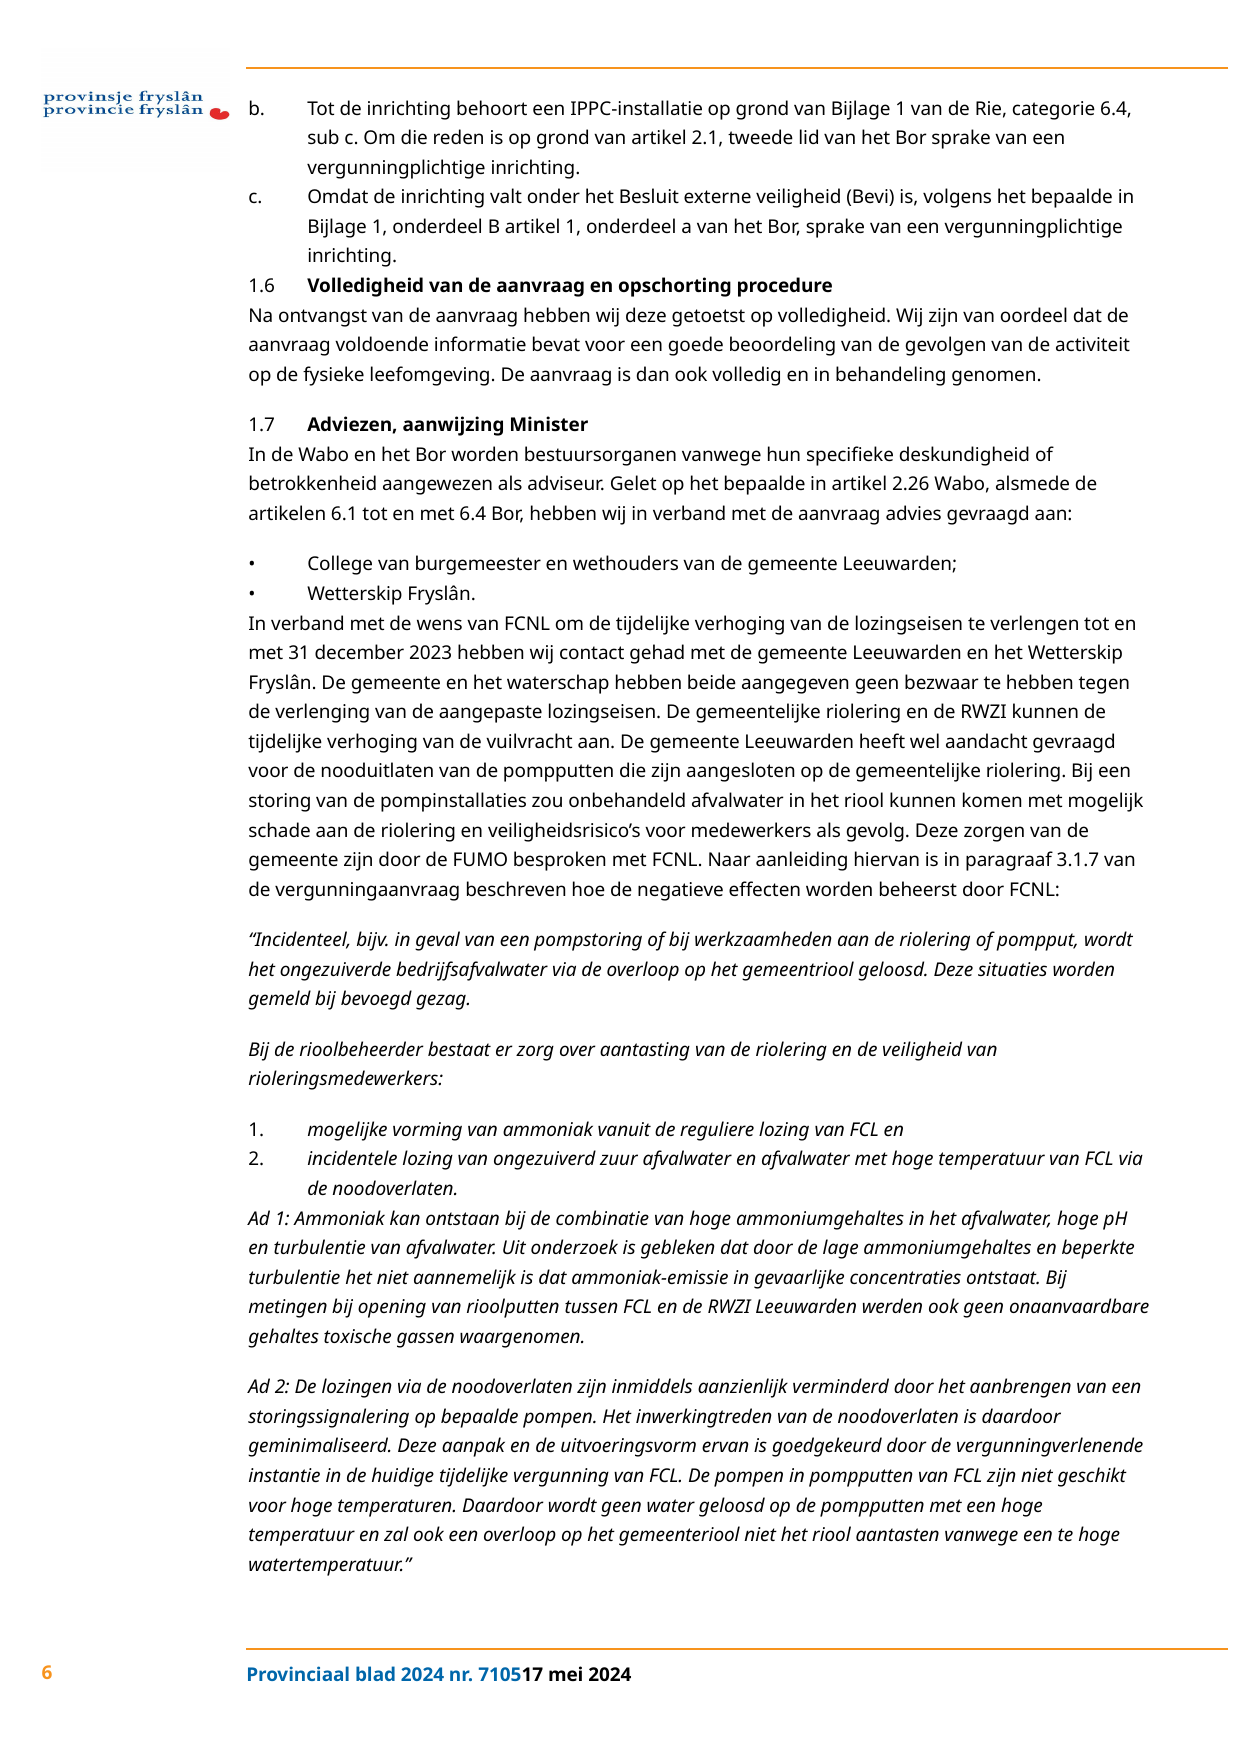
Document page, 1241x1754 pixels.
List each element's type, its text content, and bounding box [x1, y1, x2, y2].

text Ad 2: De lozingen via de noodoverlaten zijn inmiddels aanzienlijk verminderd door het aanbrengen van een storingssignalering op bepaalde pompen. Het inwerkingtreden van de noodoverlaten is daardoor geminimaliseerd. Deze aanpak en de uitvoeringsvorm ervan is goedgekeurd door de vergunningverlenende instantie in de huidige tijdelijke vergunning van FCL. De pompen in pompputten van FCL zijn niet geschikt voor hoge temperaturen. Daardoor wordt geen water geloosd op de pompputten met een hoge temperatuur en zal ook een overloop op het gemeenteriool niet het riool aantasten vanwege een te hoge watertemperatuur.” [248, 1373, 1152, 1577]
picture [41, 47, 231, 172]
list Wetterskip Fryslân. [248, 580, 1152, 606]
list Volledigheid van de aanvraag en opschorting procedure [248, 272, 1152, 298]
list Tot de inrichting behoort een IPPC-installatie op grond van Bijlage 1 van de Rie, categorie 6.4, sub c. Om die reden is op grond van artikel 2.1, tweede lid van het Bor sprake van een vergunningplichtige inrichting. [248, 95, 1152, 180]
text “Incidenteel, bijv. in geval van een pompstoring of bij werkzaamheden aan de riolering of pompput, wordt het ongezuiverde bedrijfsafvalwater via de overloop op het gemeentriool geloosd. Deze situaties worden gemeld bij bevoegd gezag. [248, 926, 1152, 1011]
text In verband met de wens van FCNL om de tijdelijke verhoging van de lozingseisen te verlengen tot en met 31 december 2023 hebben wij contact gehad met de gemeente Leeuwarden en het Wetterskip Fryslân. De gemeente en het waterschap hebben beide aangegeven geen bezwaar te hebben tegen de verlenging van de aangepaste lozingseisen. De gemeentelijke riolering en de RWZI kunnen de tijdelijke verhoging van de vuilvracht aan. De gemeente Leeuwarden heeft wel aandacht gevraagd voor de nooduitlaten van de pompputten die zijn aangesloten op de gemeentelijke riolering. Bij een storing van de pompinstallaties zou onbehandeld afvalwater in het riool kunnen komen met mogelijk schade aan de riolering en veiligheidsrisico’s voor medewerkers als gevolg. Deze zorgen van de gemeente zijn door de FUMO besproken met FCNL. Naar aanleiding hiervan is in paragraaf 3.1.7 van de vergunningaanvraag beschreven hoe de negatieve effecten worden beheerst door FCNL: [248, 610, 1152, 902]
list College van burgemeester en wethouders van de gemeente Leeuwarden; [248, 551, 1152, 576]
list incidentele lozing van ongezuiverd zuur afvalwater en afvalwater met hoge temperatuur van FCL via de noodoverlaten. [248, 1146, 1152, 1201]
text In de Wabo en het Bor worden bestuursorganen vanwege hun specifieke deskundigheid of betrokkenheid aangewezen als adviseur. Gelet op het bepaalde in artikel 2.26 Wabo, alsmede de artikelen 6.1 tot en met 6.4 Bor, hebben wij in verband met de aanvraag advies gevraagd aan: [248, 441, 1152, 526]
text Ad 1: Ammoniak kan ontstaan bij de combinatie van hoge ammoniumgehaltes in het afvalwater, hoge pH en turbulentie van afvalwater. Uit onderzoek is gebleken dat door de lage ammoniumgehaltes en beperkte turbulentie het niet aannemelijk is dat ammoniak-emissie in gevaarlijke concentraties ontstaat. Bij metingen bij opening van rioolputten tussen FCL en de RWZI Leeuwarden werden ook geen onaanvaardbare gehaltes toxische gassen waargenomen. [248, 1205, 1152, 1349]
text Bij de rioolbeheerder bestaat er zorg over aantasting van de riolering en de veiligheid van rioleringsmedewerkers: [248, 1036, 1152, 1091]
list Adviezen, aanwijzing Minister [248, 411, 1152, 437]
list mogelijke vorming van ammoniak vanuit de reguliere lozing van FCL en [248, 1116, 1152, 1142]
list Omdat de inrichting valt onder het Besluit externe veiligheid (Bevi) is, volgens het bepaalde in Bijlage 1, onderdeel B artikel 1, onderdeel a van het Bor, sprake van een vergunningplichtige inrichting. [248, 183, 1152, 268]
text Na ontvangst van de aanvraag hebben wij deze getoetst op volledigheid. Wij zijn van oordeel dat de aanvraag voldoende informatie bevat voor een goede beoordeling van de gevolgen van de activiteit op de fysieke leefomgeving. De aanvraag is dan ook volledig en in behandeling genomen. [248, 302, 1152, 387]
